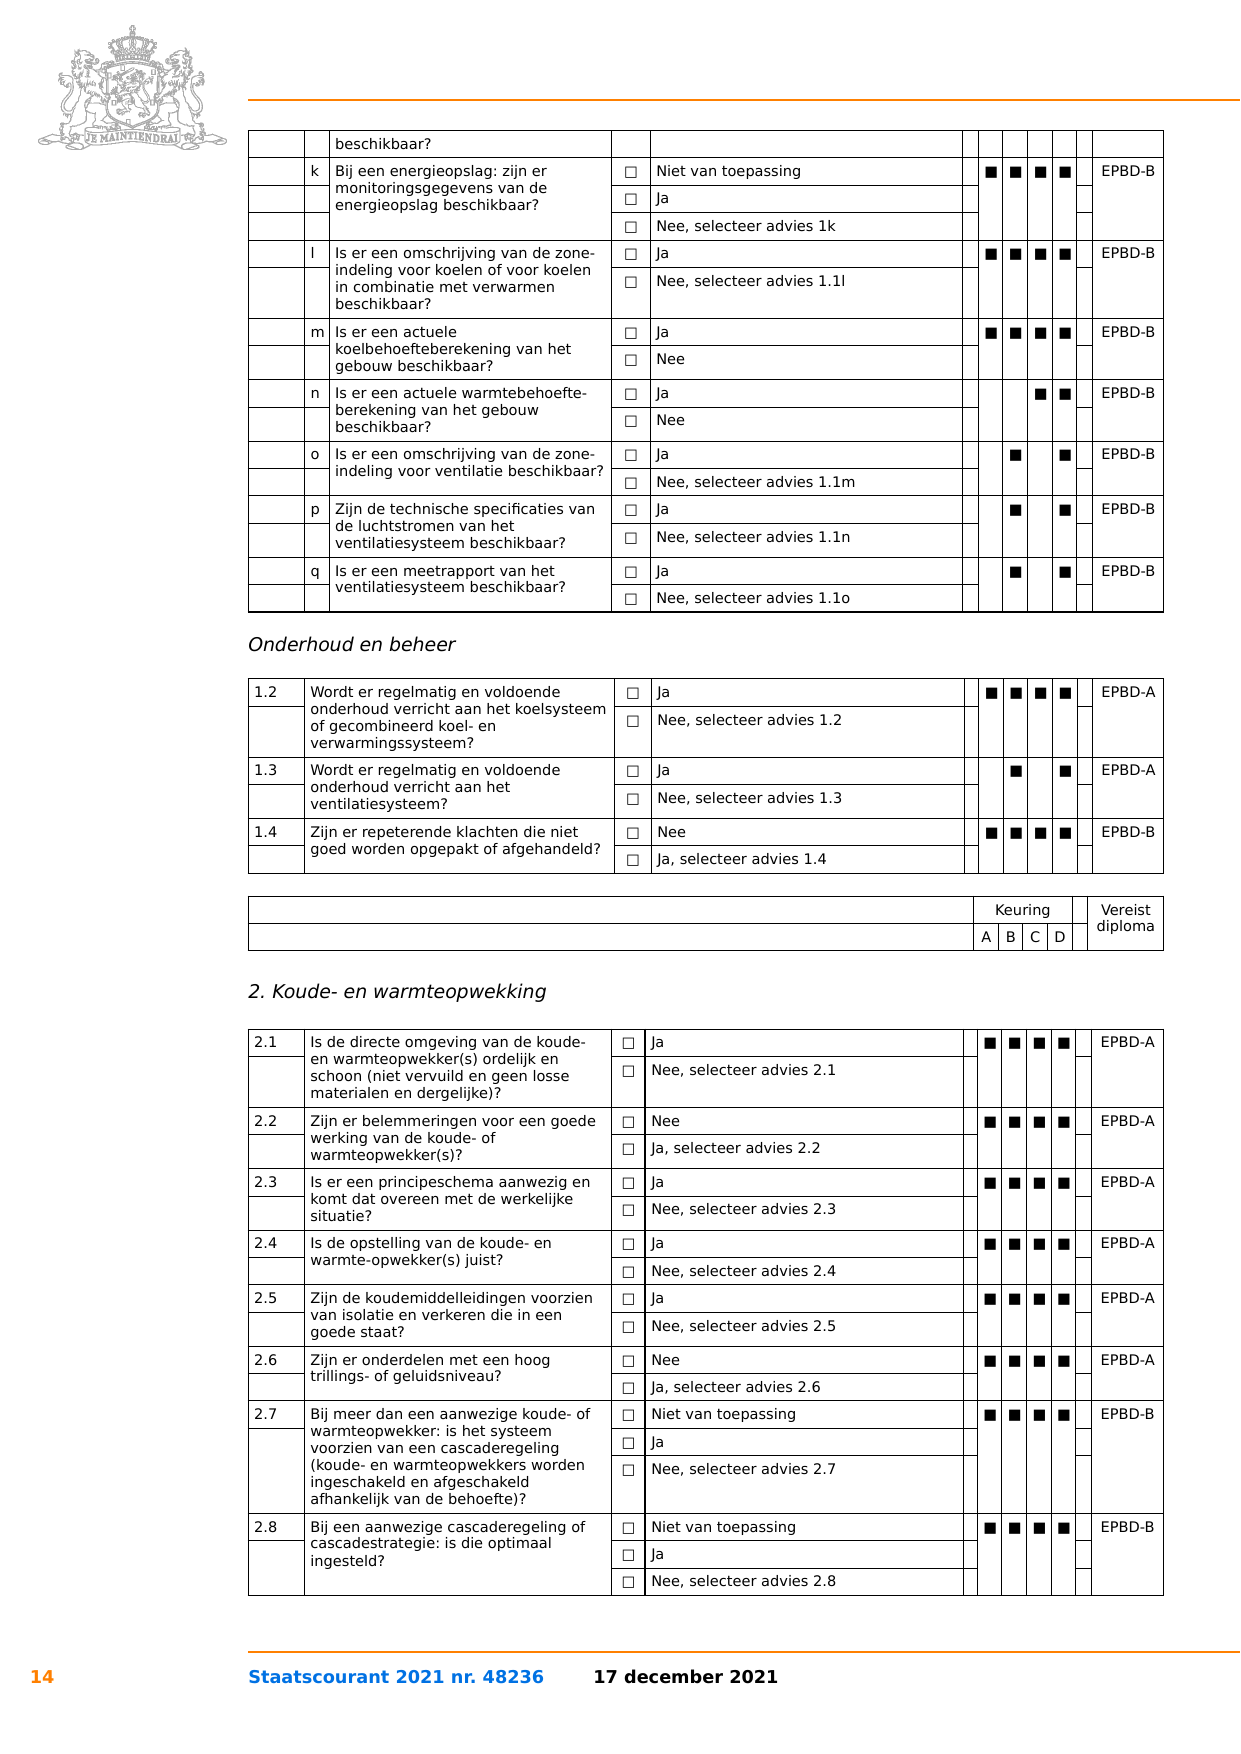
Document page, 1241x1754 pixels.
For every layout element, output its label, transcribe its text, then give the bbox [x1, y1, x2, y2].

table_cell [1078, 758, 1092, 784]
table_cell beschikbaar? [330, 131, 611, 157]
table_cell [963, 408, 978, 441]
table_cell ■ [1052, 1347, 1075, 1400]
table_cell Ja [646, 1169, 963, 1196]
table_cell [1076, 1541, 1091, 1567]
table_cell [1077, 442, 1092, 468]
table_cell ■ [1002, 1285, 1026, 1346]
table_cell [651, 131, 962, 157]
table_header ■ [1053, 679, 1077, 757]
table_cell [963, 319, 978, 345]
table_cell [1076, 1231, 1091, 1257]
table_cell [1076, 1347, 1091, 1373]
table_cell ■ [1027, 1285, 1051, 1346]
table_cell ■ [1003, 241, 1027, 318]
table_cell Niet van toepassing [651, 158, 962, 185]
table_cell [964, 1197, 977, 1229]
table_cell ■ [1053, 241, 1076, 318]
table_cell □ [612, 496, 650, 523]
table_cell ■ [1053, 558, 1076, 611]
table_cell [305, 268, 329, 318]
table_cell EPBD-B [1093, 496, 1163, 557]
table_cell [963, 158, 978, 185]
table_cell ■ [1052, 1401, 1075, 1513]
table_cell [1076, 1429, 1091, 1455]
table_cell [249, 1057, 304, 1107]
table_cell [979, 558, 1002, 611]
table_header Ja [646, 1030, 963, 1056]
table_cell Wordt er regelmatig en voldoende onderhoud verricht aan het ventilatiesysteem? [305, 758, 614, 818]
table_cell [1077, 558, 1092, 584]
table_cell [964, 1541, 977, 1567]
table_cell [249, 1135, 304, 1168]
table_cell □ [612, 186, 650, 212]
table_cell ■ [1003, 496, 1027, 557]
table_header Vereist diploma [1088, 897, 1163, 950]
table_cell [964, 1313, 977, 1346]
table_cell [1076, 1313, 1091, 1346]
table_header [964, 1030, 977, 1056]
table_cell [249, 1197, 304, 1229]
table_cell [964, 1456, 977, 1513]
table_cell □ [612, 268, 650, 318]
table_cell □ [612, 1347, 644, 1373]
table_cell [964, 1285, 977, 1312]
table_cell Nee, selecteer advies 2.1 [646, 1057, 963, 1107]
table_cell EPBD-B [1093, 442, 1163, 495]
table_cell ■ [1003, 558, 1027, 611]
table_cell Ja, selecteer advies 2.2 [646, 1135, 963, 1168]
table_cell [249, 131, 304, 157]
table_cell [979, 442, 1002, 495]
table_cell [249, 924, 973, 950]
table_cell [1076, 1374, 1091, 1400]
table_cell [305, 131, 329, 157]
table_cell ■ [1027, 1514, 1051, 1595]
table_cell ■ [1027, 1108, 1051, 1168]
table_cell EPBD-B [1093, 319, 1163, 379]
table_cell Ja [651, 186, 962, 212]
table_cell [965, 819, 978, 845]
table_cell [249, 585, 304, 611]
table_header [1076, 1030, 1091, 1056]
table_cell □ [612, 1401, 644, 1428]
table_cell ■ [1003, 442, 1027, 495]
table_cell Ja, selecteer advies 1.4 [652, 846, 964, 873]
table_cell ■ [1052, 1285, 1075, 1346]
table_cell Ja [651, 241, 962, 267]
table_cell [249, 1313, 304, 1346]
table_header ■ [1002, 1030, 1026, 1107]
table_cell [1077, 469, 1092, 495]
table_cell □ [615, 785, 651, 818]
table_cell Ja, selecteer advies 2.6 [646, 1374, 963, 1400]
table_cell [1076, 1569, 1091, 1595]
table_cell EPBD-B [1093, 241, 1163, 318]
table_cell [305, 585, 329, 611]
table_cell [963, 496, 978, 523]
table_cell □ [612, 1135, 644, 1168]
table_cell □ [612, 213, 650, 239]
table_cell □ [612, 469, 650, 495]
table_cell [1003, 380, 1027, 441]
table_cell Nee [651, 408, 962, 441]
table_cell □ [612, 1231, 644, 1257]
table_cell ■ [1002, 1401, 1026, 1513]
table_cell ■ [978, 1347, 1001, 1400]
table_cell Nee [651, 346, 962, 379]
table_cell EPBD-B [1093, 819, 1163, 873]
table_cell Ja [651, 496, 962, 523]
table_cell [249, 319, 304, 345]
table_cell EPBD-B [1092, 1401, 1163, 1513]
table_cell □ [612, 380, 650, 407]
table_cell □ [612, 319, 650, 345]
table_cell [964, 1514, 977, 1540]
table_cell q [305, 558, 329, 584]
table_cell [249, 1541, 304, 1595]
table_cell [963, 524, 978, 557]
table_header EPBD-A [1092, 1030, 1163, 1107]
table_cell [963, 131, 978, 157]
table_cell [1077, 241, 1092, 267]
table_cell ■ [1028, 241, 1052, 318]
table_cell EPBD-B [1092, 1514, 1163, 1595]
table_cell ■ [1003, 319, 1027, 379]
table_cell [249, 1429, 304, 1513]
table_header 1.2 [249, 679, 304, 706]
table_cell [963, 469, 978, 495]
table_cell ■ [1052, 1169, 1075, 1229]
table_cell [249, 213, 304, 239]
table_cell [963, 241, 978, 267]
table_cell □ [612, 1374, 644, 1400]
table_cell □ [612, 1258, 644, 1284]
table_cell [1077, 496, 1092, 523]
table_cell 1.4 [249, 819, 304, 845]
table_cell [1076, 1285, 1091, 1312]
table_cell □ [612, 408, 650, 441]
table_cell EPBD-A [1092, 1108, 1163, 1168]
table_cell [305, 213, 329, 239]
table_cell [249, 524, 304, 557]
table_cell ■ [1053, 442, 1076, 495]
table_cell [963, 585, 978, 611]
table_cell ■ [1027, 1401, 1051, 1513]
table_cell ■ [979, 158, 1002, 239]
table_cell Is er een actuele warmtebehoefte-berekening van het gebouw beschikbaar? [330, 380, 611, 441]
table_cell □ [612, 1569, 644, 1595]
table_cell [979, 496, 1002, 557]
table_cell Nee, selecteer advies 1.1m [651, 469, 962, 495]
table_cell □ [615, 846, 651, 873]
table_cell □ [612, 585, 650, 611]
table_cell [963, 346, 978, 379]
table_cell Ja [651, 558, 962, 584]
table_cell [1078, 707, 1092, 757]
table_cell [1076, 1057, 1091, 1107]
table_cell [1077, 319, 1092, 345]
table_cell [965, 707, 978, 757]
table_cell Zijn er onderdelen met een hoog trillings- of geluidsniveau? [305, 1347, 611, 1400]
table_cell ■ [1053, 380, 1076, 441]
table_cell Nee, selecteer advies 2.8 [646, 1569, 963, 1595]
table_header □ [615, 679, 651, 706]
table_cell ■ [1004, 819, 1027, 873]
table_cell [249, 558, 304, 584]
table_cell 2.2 [249, 1108, 304, 1134]
table_cell B [999, 924, 1022, 950]
table_cell ■ [1002, 1108, 1026, 1168]
table_cell [1076, 1108, 1091, 1134]
table_cell [964, 1347, 977, 1373]
table_cell [1076, 1401, 1091, 1428]
table_cell [1077, 268, 1092, 318]
table_cell [249, 346, 304, 379]
table_cell Is er een omschrijving van de zone-indeling voor koelen of voor koelen in combinatie met verwarmen beschikbaar? [330, 241, 611, 318]
table_cell Nee [652, 819, 964, 845]
table_cell EPBD-B [1093, 158, 1163, 239]
table_cell [249, 241, 304, 267]
table_cell Ja [651, 380, 962, 407]
table_cell [1028, 131, 1052, 157]
subtitle Onderhoud en beheer [248, 634, 1163, 656]
table_cell Bij een energieopslag: zijn er monitoringsgegevens van de energieopslag beschikbaar? [330, 158, 611, 239]
table_cell [305, 186, 329, 212]
table_header ■ [1052, 1030, 1075, 1107]
table_cell Nee, selecteer advies 2.4 [646, 1258, 963, 1284]
table_cell EPBD-A [1092, 1169, 1163, 1229]
table_cell Bij een aanwezige cascaderegeling of cascadestrategie: is die optimaal ingesteld? [305, 1514, 611, 1595]
table_cell ■ [978, 1169, 1001, 1229]
table_cell [249, 408, 304, 441]
table_cell □ [612, 1057, 644, 1107]
table_cell [249, 1258, 304, 1284]
table_cell Nee [646, 1108, 963, 1134]
table_cell [964, 1231, 977, 1257]
table_cell EPBD-A [1092, 1285, 1163, 1346]
table_cell ■ [1004, 758, 1027, 818]
table_cell [964, 1108, 977, 1134]
table_cell Is er een meetrapport van het ventilatiesysteem beschikbaar? [330, 558, 611, 611]
table_cell [963, 442, 978, 468]
table_cell ■ [1027, 1347, 1051, 1400]
table_header ■ [1004, 679, 1027, 757]
table_cell C [1023, 924, 1047, 950]
table_cell ■ [978, 1514, 1001, 1595]
table_cell n [305, 380, 329, 407]
table_header ■ [1027, 1030, 1051, 1107]
table_cell □ [612, 1429, 644, 1455]
table_cell [1077, 408, 1092, 441]
table_cell □ [612, 1285, 644, 1312]
table_cell [963, 213, 978, 239]
table_header ■ [979, 679, 1003, 757]
table_cell Nee, selecteer advies 2.7 [646, 1456, 963, 1513]
table_cell 2.8 [249, 1514, 304, 1540]
table_cell [249, 469, 304, 495]
table_header Keuring [974, 897, 1072, 923]
table_cell ■ [1052, 1108, 1075, 1168]
table_cell Nee, selecteer advies 1.3 [652, 785, 964, 818]
table_cell Nee, selecteer advies 1.2 [652, 707, 964, 757]
table_cell Ja [646, 1231, 963, 1257]
table_cell Zijn de technische specificaties van de luchtstromen van het ventilatiesysteem beschikbaar? [330, 496, 611, 557]
table_cell Nee, selecteer advies 1.1l [651, 268, 962, 318]
table_cell Ja [646, 1541, 963, 1567]
table_cell Nee, selecteer advies 1.1o [651, 585, 962, 611]
table_cell Is er een actuele koelbehoefteberekening van het gebouw beschikbaar? [330, 319, 611, 379]
table_cell EPBD-B [1093, 380, 1163, 441]
table_cell ■ [978, 1285, 1001, 1346]
table_cell Bij meer dan een aanwezige koude- of warmteopwekker: is het systeem voorzien van een cascaderegeling (koude- en warmteopwekkers worden ingeschakeld en afgeschakeld afhankelijk van de behoefte)? [305, 1401, 611, 1513]
table_cell [1073, 924, 1087, 950]
table_cell [305, 408, 329, 441]
table_cell [965, 846, 978, 873]
table_header [249, 897, 973, 923]
table_cell [1028, 558, 1052, 611]
table_cell Is er een principeschema aanwezig en komt dat overeen met de werkelijke situatie? [305, 1169, 611, 1229]
table_cell ■ [1053, 158, 1076, 239]
table_cell [612, 131, 650, 157]
table_cell [964, 1057, 977, 1107]
table_header 2.1 [249, 1030, 304, 1056]
table_cell [1077, 380, 1092, 407]
table_cell ■ [1028, 158, 1052, 239]
table_cell [305, 346, 329, 379]
table_cell ■ [1053, 819, 1077, 873]
table_cell □ [612, 1197, 644, 1229]
table_cell [305, 469, 329, 495]
table_cell [249, 268, 304, 318]
table_cell ■ [1002, 1347, 1026, 1400]
table_cell [964, 1258, 977, 1284]
table_cell [1076, 1135, 1091, 1168]
table_cell Nee [646, 1347, 963, 1373]
table_cell Zijn er belemmeringen voor een goede werking van de koude- of warmteopwekker(s)? [305, 1108, 611, 1168]
table_cell A [974, 924, 998, 950]
table_cell [964, 1169, 977, 1196]
table_cell [249, 380, 304, 407]
table_cell [963, 558, 978, 584]
table_cell Ja [646, 1285, 963, 1312]
table_cell Ja [651, 442, 962, 468]
table_cell □ [615, 819, 651, 845]
subtitle 2. Koude- en warmteopwekking [248, 981, 1163, 1003]
table_cell [249, 186, 304, 212]
table_cell [1053, 131, 1076, 157]
table_cell [963, 268, 978, 318]
table_cell ■ [978, 1108, 1001, 1168]
table_cell [1077, 158, 1092, 185]
table_cell 2.6 [249, 1347, 304, 1373]
table_cell EPBD-A [1092, 1347, 1163, 1400]
table_cell [1003, 131, 1027, 157]
table_cell ■ [1003, 158, 1027, 239]
table_cell [1076, 1514, 1091, 1540]
table_cell ■ [1002, 1231, 1026, 1284]
table_cell Ja [652, 758, 964, 784]
table_cell Niet van toepassing [646, 1514, 963, 1540]
table_cell ■ [1028, 380, 1052, 441]
table_cell Is de opstelling van de koude- en warmte-opwekker(s) juist? [305, 1231, 611, 1284]
table_cell 2.4 [249, 1231, 304, 1257]
table_cell ■ [1027, 1231, 1051, 1284]
table_cell EPBD-A [1092, 1231, 1163, 1284]
table_cell ■ [978, 1401, 1001, 1513]
table_cell [1077, 585, 1092, 611]
table_cell [1078, 846, 1092, 873]
table_cell p [305, 496, 329, 523]
table_cell [249, 846, 304, 873]
table_cell [963, 186, 978, 212]
table_cell ■ [1028, 819, 1052, 873]
table_cell [249, 785, 304, 818]
table_cell Ja [651, 319, 962, 345]
table_cell [1093, 131, 1163, 157]
table_cell [249, 707, 304, 757]
table_cell ■ [978, 1231, 1001, 1284]
table_cell ■ [1028, 319, 1052, 379]
table_cell Nee, selecteer advies 1.1n [651, 524, 962, 557]
picture [38, 25, 227, 150]
table_cell 1.3 [249, 758, 304, 784]
table_cell ■ [1053, 496, 1076, 557]
table_cell □ [612, 1169, 644, 1196]
table_cell [249, 1374, 304, 1400]
table_cell ■ [1002, 1514, 1026, 1595]
table_cell [1028, 758, 1052, 818]
table_cell Ja [646, 1429, 963, 1455]
table_header □ [612, 1030, 644, 1056]
table_cell Niet van toepassing [646, 1401, 963, 1428]
table_cell ■ [979, 819, 1003, 873]
table_cell [964, 1374, 977, 1400]
table_cell m [305, 319, 329, 345]
table_cell 2.5 [249, 1285, 304, 1312]
table_cell [965, 758, 978, 784]
table_header Is de directe omgeving van de koude- en warmteopwekker(s) ordelijk en schoon (niet vervuild en geen losse materialen en dergelijke)? [305, 1030, 611, 1107]
table_cell [1076, 1456, 1091, 1513]
table_cell Zijn er repeterende klachten die niet goed worden opgepakt of afgehandeld? [305, 819, 614, 873]
table_cell o [305, 442, 329, 468]
table_cell □ [612, 158, 650, 185]
table_cell ■ [979, 319, 1002, 379]
table_cell [249, 158, 304, 185]
table_cell [1028, 496, 1052, 557]
table_cell [965, 785, 978, 818]
table_cell ■ [1002, 1169, 1026, 1229]
table_cell ■ [1053, 319, 1076, 379]
table_cell Nee, selecteer advies 2.5 [646, 1313, 963, 1346]
table_cell k [305, 158, 329, 185]
table_cell □ [615, 707, 651, 757]
table_header Ja [652, 679, 964, 706]
table_header [965, 679, 978, 706]
table_cell □ [612, 558, 650, 584]
table_cell Nee, selecteer advies 2.3 [646, 1197, 963, 1229]
table_cell [964, 1429, 977, 1455]
table_cell [1077, 131, 1092, 157]
table_header EPBD-A [1093, 679, 1163, 757]
table_cell ■ [979, 241, 1002, 318]
table_cell l [305, 241, 329, 267]
table_cell [979, 380, 1002, 441]
table_cell □ [612, 1514, 644, 1540]
table_cell [249, 442, 304, 468]
table_cell [964, 1401, 977, 1428]
table_cell [1076, 1169, 1091, 1196]
table_cell [1078, 785, 1092, 818]
table_cell [963, 380, 978, 407]
table_cell [1077, 524, 1092, 557]
table_cell [249, 496, 304, 523]
table_cell □ [612, 1313, 644, 1346]
table_header Wordt er regelmatig en voldoende onderhoud verricht aan het koelsysteem of gecombineerd koel- en verwarmingssysteem? [305, 679, 614, 757]
table_cell [1077, 346, 1092, 379]
table_cell [964, 1135, 977, 1168]
table_cell 2.3 [249, 1169, 304, 1196]
table_cell [979, 758, 1003, 818]
table_cell [1028, 442, 1052, 495]
table_header [1078, 679, 1092, 706]
table_cell ■ [1052, 1231, 1075, 1284]
table_cell D [1048, 924, 1072, 950]
table_header [1073, 897, 1087, 923]
table_cell EPBD-A [1093, 758, 1163, 818]
table_header ■ [978, 1030, 1001, 1107]
table_cell ■ [1053, 758, 1077, 818]
table_cell [305, 524, 329, 557]
table_cell [1077, 186, 1092, 212]
table_cell [964, 1569, 977, 1595]
table_cell □ [612, 442, 650, 468]
table_cell Nee, selecteer advies 1k [651, 213, 962, 239]
table_cell [1077, 213, 1092, 239]
table_cell EPBD-B [1093, 558, 1163, 611]
table_cell □ [612, 241, 650, 267]
table_cell ■ [1027, 1169, 1051, 1229]
table_cell Zijn de koudemiddelleidingen voorzien van isolatie en verkeren die in een goede staat? [305, 1285, 611, 1346]
table_cell □ [612, 1541, 644, 1567]
table_cell □ [615, 758, 651, 784]
table_cell 2.7 [249, 1401, 304, 1428]
table_cell [1076, 1197, 1091, 1229]
table_cell □ [612, 1456, 644, 1513]
table_header ■ [1028, 679, 1052, 757]
table_cell [1078, 819, 1092, 845]
table_cell Is er een omschrijving van de zone-indeling voor ventilatie beschikbaar? [330, 442, 611, 495]
table_cell □ [612, 524, 650, 557]
table_cell ■ [1052, 1514, 1075, 1595]
table_cell [1076, 1258, 1091, 1284]
table_cell □ [612, 1108, 644, 1134]
table_cell □ [612, 346, 650, 379]
table_cell [979, 131, 1002, 157]
